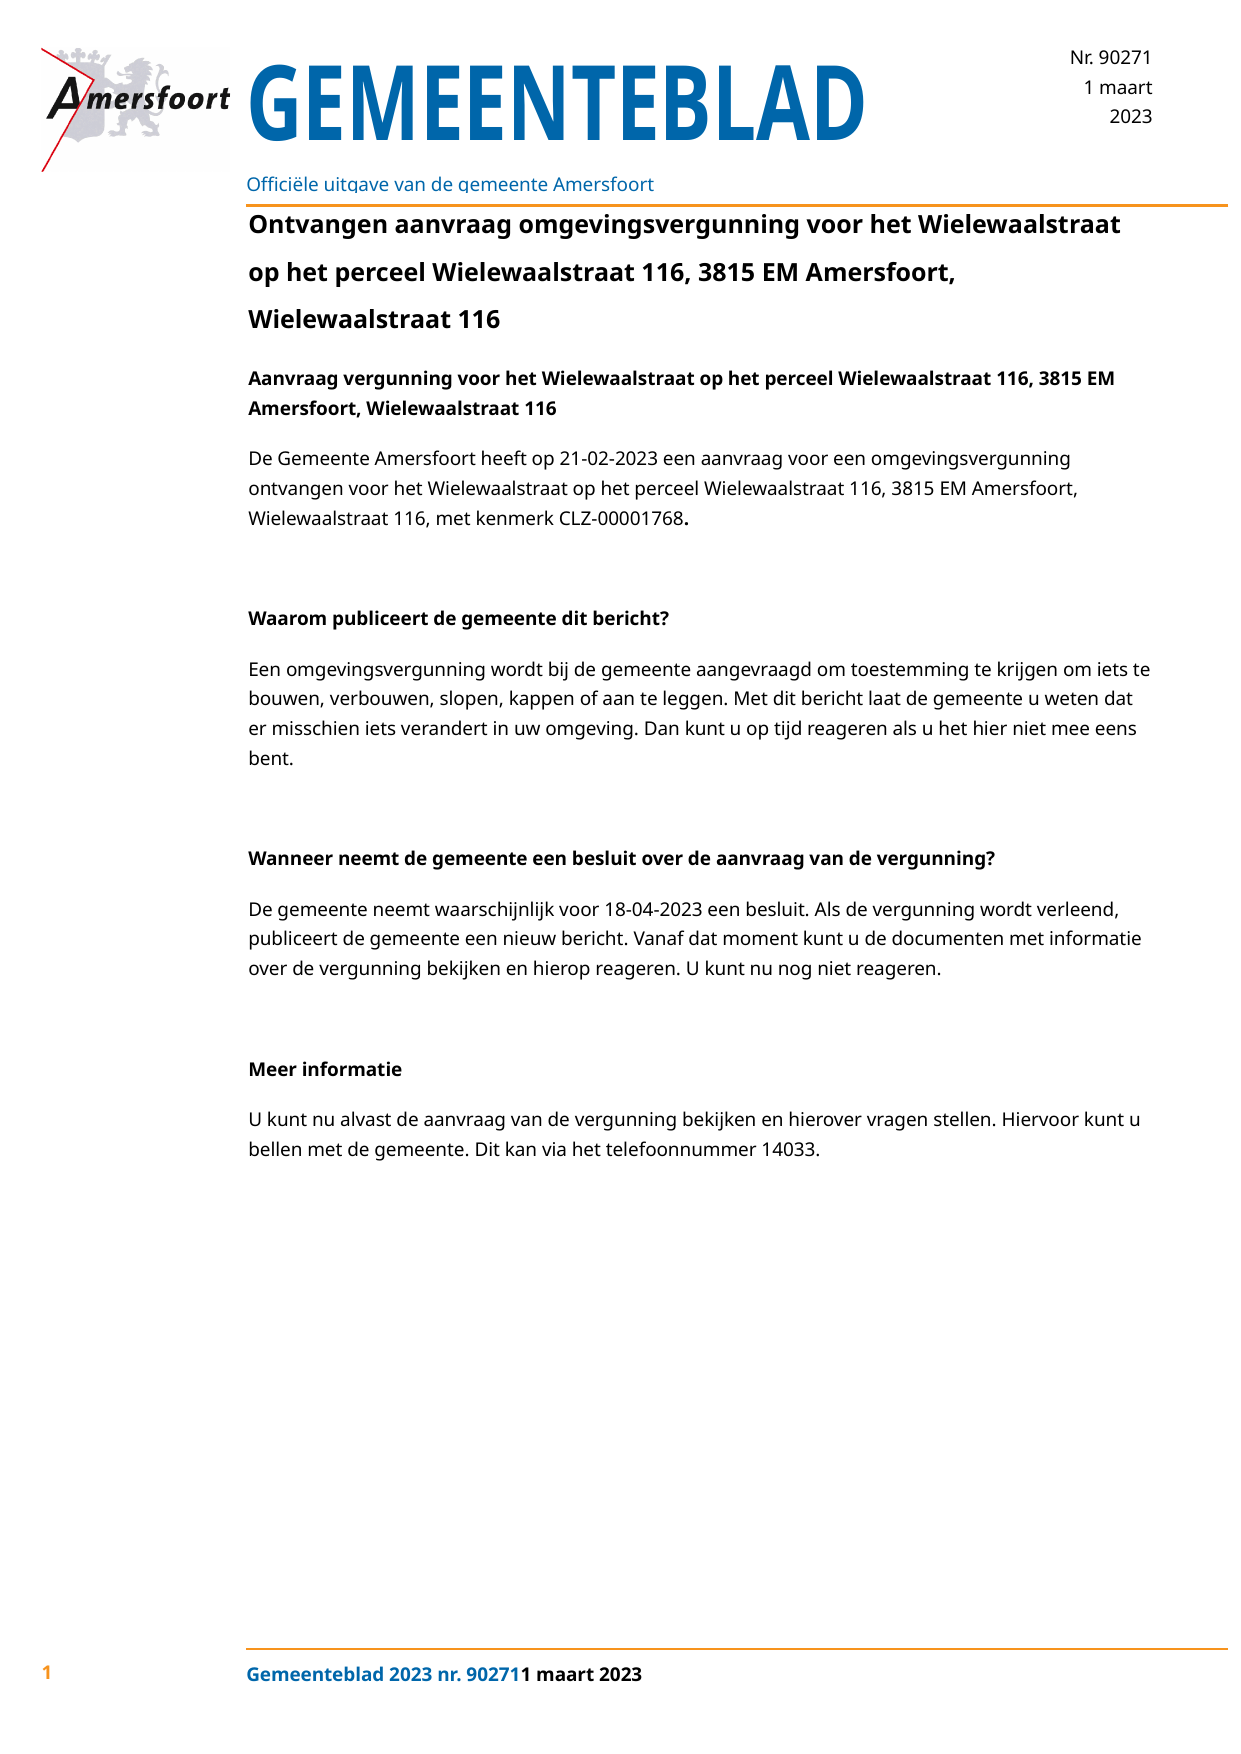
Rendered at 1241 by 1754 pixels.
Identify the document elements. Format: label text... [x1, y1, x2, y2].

text Wanneer neemt de gemeente een besluit over de aanvraag van de vergunning? [248, 846, 1152, 871]
text De Gemeente Amersfoort heeft op 21-02-2023 een aanvraag voor een omgevingsvergunning ontvangen voor het Wielewaalstraat op het perceel Wielewaalstraat 116, 3815 EM Amersfoort, Wielewaalstraat 116, met kenmerk CLZ-00001768. [248, 446, 1152, 530]
text De gemeente neemt waarschijnlijk voor 18-04-2023 een besluit. Als de vergunning wordt verleend, publiceert de gemeente een nieuw bericht. Vanaf dat moment kunt u de documenten met informatie over de vergunning bekijken en hierop reageren. U kunt nu nog niet reageren. [248, 896, 1152, 981]
text Meer informatie [248, 1056, 1152, 1082]
text Aanvraag vergunning voor het Wielewaalstraat op het perceel Wielewaalstraat 116, 3815 EM Amersfoort, Wielewaalstraat 116 [248, 366, 1152, 421]
text U kunt nu alvast de aanvraag van de vergunning bekijken en hierover vragen stellen. Hiervoor kunt u bellen met de gemeente. Dit kan via het telefoonnummer 14033. [248, 1106, 1152, 1162]
text Waarom publiceert de gemeente dit bericht? [248, 606, 1152, 631]
text Een omgevingsvergunning wordt bij de gemeente aangevraagd om toestemming te krijgen om iets te bouwen, verbouwen, slopen, kappen of aan te leggen. Met dit bericht laat de gemeente u weten dat er misschien iets verandert in uw omgeving. Dan kunt u op tijd reageren als u het hier niet mee eens bent. [248, 656, 1152, 770]
picture [41, 47, 231, 172]
text Ontvangen aanvraag omgevingsvergunning voor het Wielewaalstraat op het perceel Wielewaalstraat 116, 3815 EM Amersfoort, Wielewaalstraat 116 [248, 207, 1152, 336]
